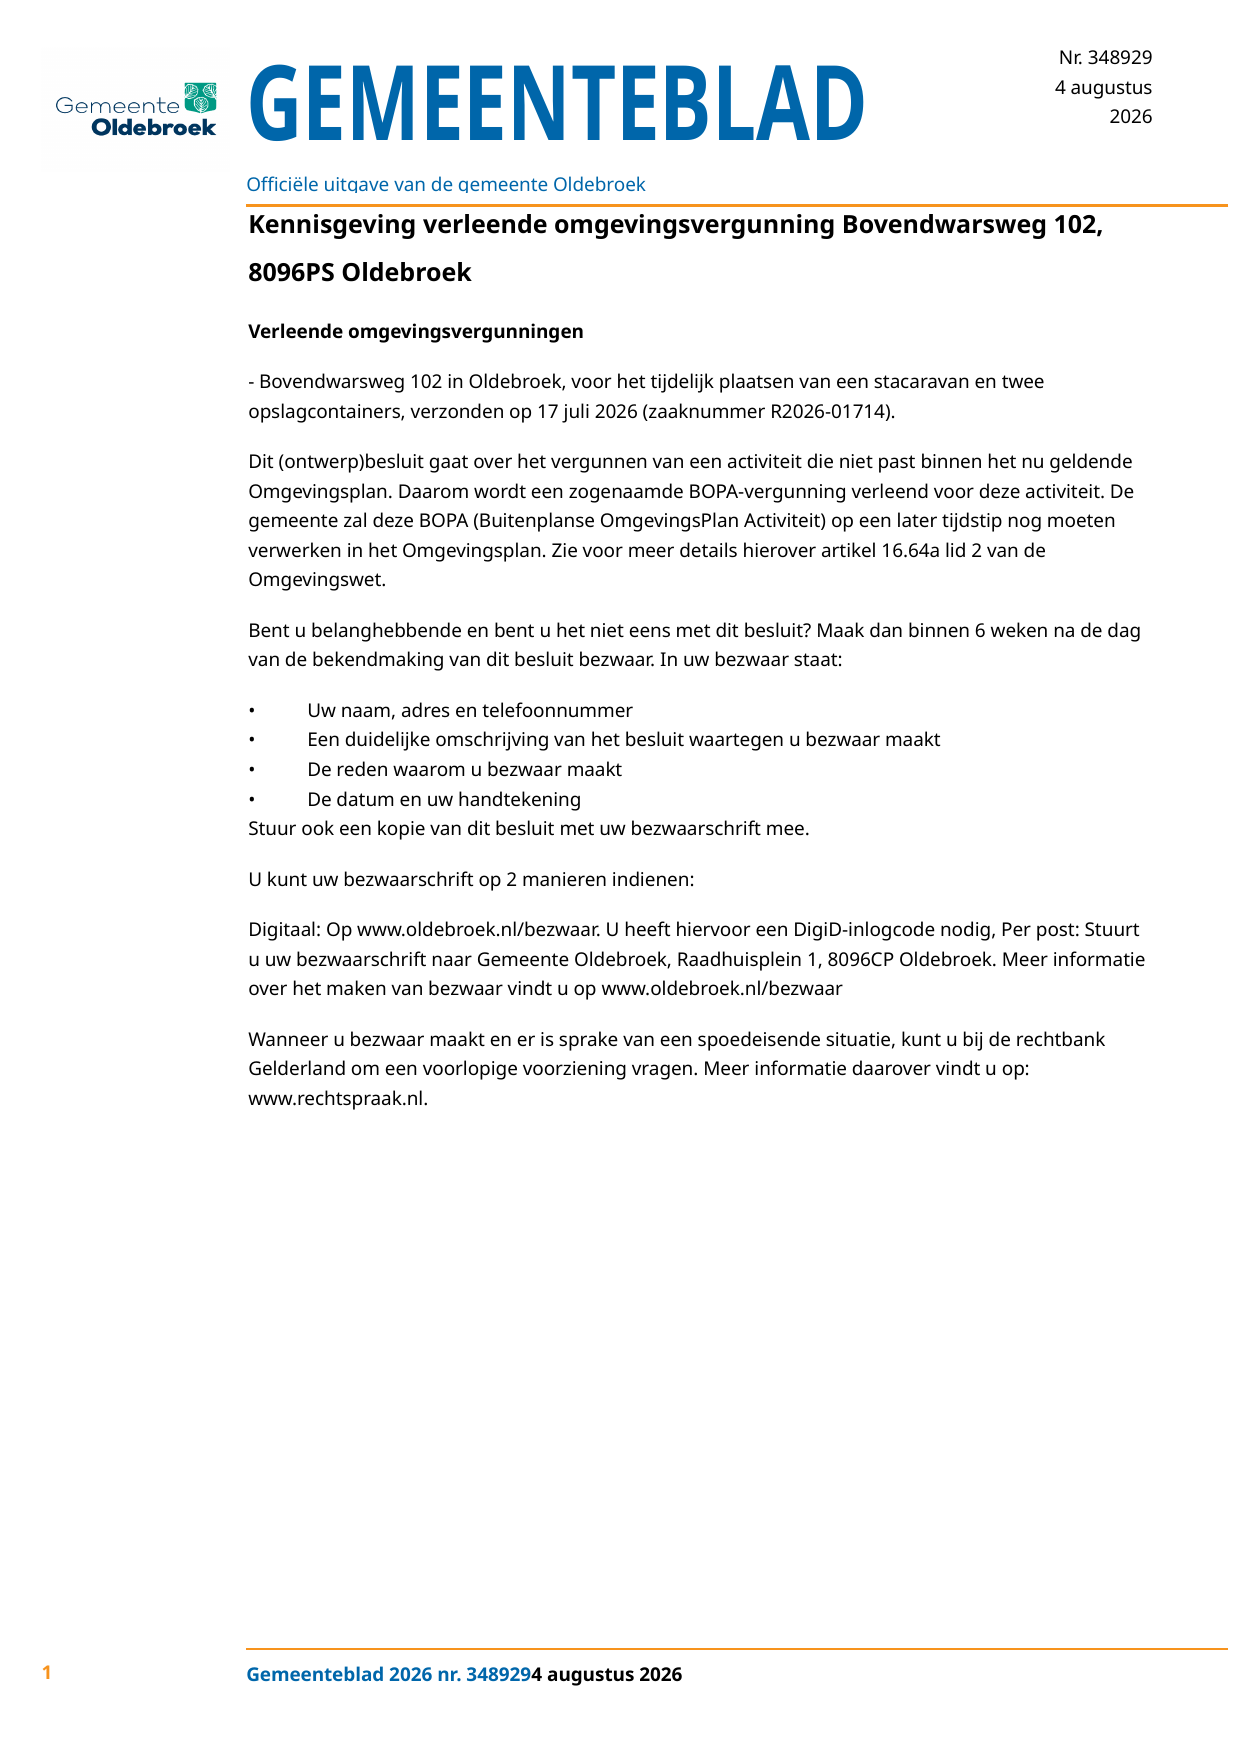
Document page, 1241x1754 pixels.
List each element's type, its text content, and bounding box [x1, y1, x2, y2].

list Een duidelijke omschrijving van het besluit waartegen u bezwaar maakt [248, 727, 1152, 752]
text Kennisgeving verleende omgevingsvergunning Bovendwarsweg 102, 8096PS Oldebroek [248, 207, 1152, 288]
picture [41, 47, 231, 172]
list Uw naam, adres en telefoonnummer [248, 697, 1152, 723]
list De datum en uw handtekening [248, 786, 1152, 812]
text - Bovendwarsweg 102 in Oldebroek, voor het tijdelijk plaatsen van een stacaravan en twee opslagcontainers, verzonden op 17 juli 2026 (zaaknummer R2026-01714). [248, 368, 1152, 424]
text Stuur ook een kopie van dit besluit met uw bezwaarschrift mee. [248, 815, 1152, 841]
text Verleende omgevingsvergunningen [248, 318, 1152, 344]
text U kunt uw bezwaarschrift op 2 manieren indienen: [248, 866, 1152, 892]
text Digitaal: Op www.oldebroek.nl/bezwaar. U heeft hiervoor een DigiD-inlogcode nodig, Per post: Stuurt u uw bezwaarschrift naar Gemeente Oldebroek, Raadhuisplein 1, 8096CP Oldebroek. Meer informatie over het maken van bezwaar vindt u op www.oldebroek.nl/bezwaar [248, 916, 1152, 1001]
text Bent u belanghebbende en bent u het niet eens met dit besluit? Maak dan binnen 6 weken na de dag van de bekendmaking van dit besluit bezwaar. In uw bezwaar staat: [248, 617, 1152, 672]
list De reden waarom u bezwaar maakt [248, 756, 1152, 782]
text Dit (ontwerp)besluit gaat over het vergunnen van een activiteit die niet past binnen het nu geldende Omgevingsplan. Daarom wordt een zogenaamde BOPA-vergunning verleend voor deze activiteit. De gemeente zal deze BOPA (Buitenplanse OmgevingsPlan Activiteit) op een later tijdstip nog moeten verwerken in het Omgevingsplan. Zie voor meer details hierover artikel 16.64a lid 2 van de Omgevingswet. [248, 448, 1152, 592]
text Wanneer u bezwaar maakt en er is sprake van een spoedeisende situatie, kunt u bij de rechtbank Gelderland om een voorlopige voorziening vragen. Meer informatie daarover vindt u op: www.rechtspraak.nl. [248, 1026, 1152, 1111]
